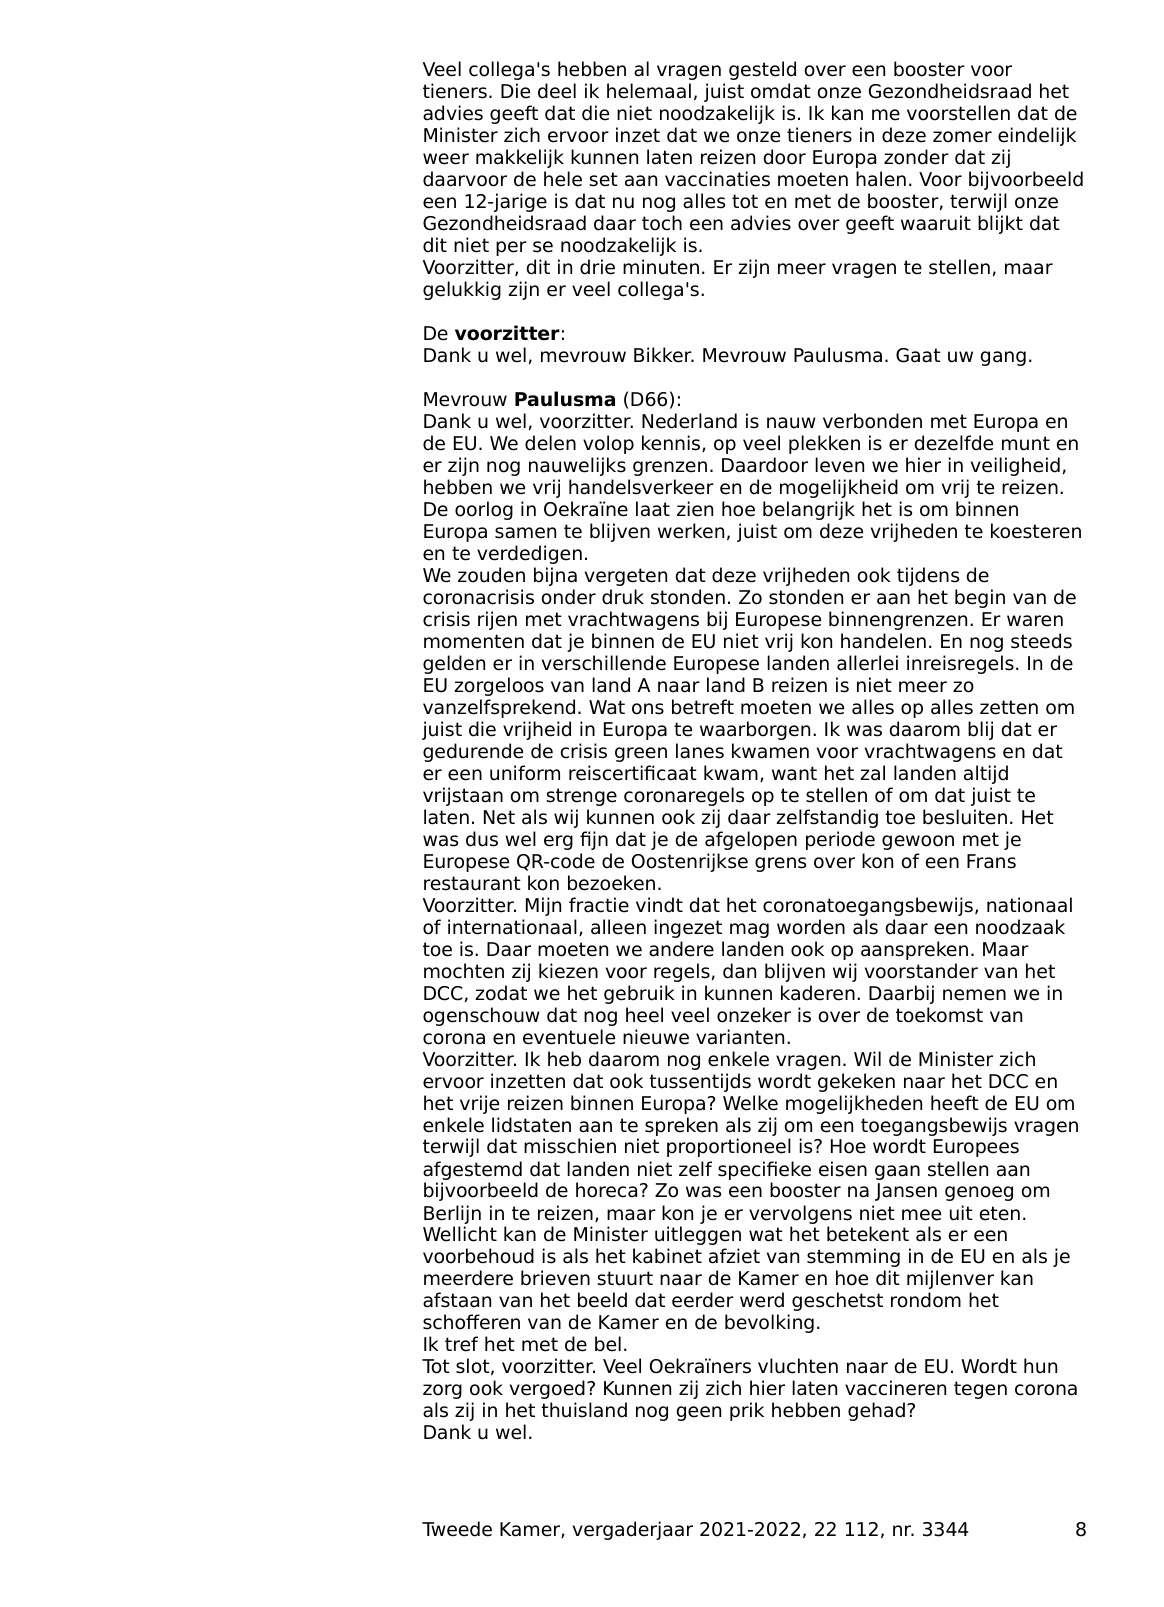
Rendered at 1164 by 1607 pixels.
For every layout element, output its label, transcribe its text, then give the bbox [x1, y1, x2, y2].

text Voorzitter, dit in drie minuten. Er zijn meer vragen te stellen, maar gelukkig zijn er veel collega's. [422, 257, 1087, 301]
text Ik tref het met de bel. [422, 1334, 1087, 1356]
text Voorzitter. Mijn fractie vindt dat het coronatoegangsbewijs, nationaal of internationaal, alleen ingezet mag worden als daar een noodzaak toe is. Daar moeten we andere landen ook op aanspreken. Maar mochten zij kiezen voor regels, dan blijven wij voorstander van het DCC, zodat we het gebruik in kunnen kaderen. Daarbij nemen we in ogenschouw dat nog heel veel onzeker is over de toekomst van corona en eventuele nieuwe varianten. [422, 895, 1087, 1048]
text We zouden bijna vergeten dat deze vrijheden ook tijdens de coronacrisis onder druk stonden. Zo stonden er aan het begin van de crisis rijen met vrachtwagens bij Europese binnengrenzen. Er waren momenten dat je binnen de EU niet vrij kon handelen. En nog steeds gelden er in verschillende Europese landen allerlei inreisregels. In de EU zorgeloos van land A naar land B reizen is niet meer zo vanzelfsprekend. Wat ons betreft moeten we alles op alles zetten om juist die vrijheid in Europa te waarborgen. Ik was daarom blij dat er gedurende de crisis green lanes kwamen voor vrachtwagens en dat er een uniform reiscertificaat kwam, want het zal landen altijd vrijstaan om strenge coronaregels op te stellen of om dat juist te laten. Net als wij kunnen ook zij daar zelfstandig toe besluiten. Het was dus wel erg fijn dat je de afgelopen periode gewoon met je Europese QR-code de Oostenrijkse grens over kon of een Frans restaurant kon bezoeken. [422, 565, 1087, 895]
text Dank u wel, voorzitter. Nederland is nauw verbonden met Europa en de EU. We delen volop kennis, op veel plekken is er dezelfde munt en er zijn nog nauwelijks grenzen. Daardoor leven we hier in veiligheid, hebben we vrij handelsverkeer en de mogelijkheid om vrij te reizen. De oorlog in Oekraïne laat zien hoe belangrijk het is om binnen Europa samen te blijven werken, juist om deze vrijheden te koesteren en te verdedigen. [422, 411, 1087, 565]
text Voorzitter. Ik heb daarom nog enkele vragen. Wil de Minister zich ervoor inzetten dat ook tussentijds wordt gekeken naar het DCC en het vrije reizen binnen Europa? Welke mogelijkheden heeft de EU om enkele lidstaten aan te spreken als zij om een toegangsbewijs vragen terwijl dat misschien niet proportioneel is? Hoe wordt Europees afgestemd dat landen niet zelf specifieke eisen gaan stellen aan bijvoorbeeld de horeca? Zo was een booster na Jansen genoeg om Berlijn in te reizen, maar kon je er vervolgens niet mee uit eten. Wellicht kan de Minister uitleggen wat het betekent als er een voorbehoud is als het kabinet afziet van stemming in de EU en als je meerdere brieven stuurt naar de Kamer en hoe dit mijlenver kan afstaan van het beeld dat eerder werd geschetst rondom het schofferen van de Kamer en de bevolking. [422, 1048, 1087, 1334]
text Veel collega's hebben al vragen gesteld over een booster voor tieners. Die deel ik helemaal, juist omdat onze Gezondheidsraad het advies geeft dat die niet noodzakelijk is. Ik kan me voorstellen dat de Minister zich ervoor inzet dat we onze tieners in deze zomer eindelijk weer makkelijk kunnen laten reizen door Europa zonder dat zij daarvoor de hele set aan vaccinaties moeten halen. Voor bijvoorbeeld een 12-jarige is dat nu nog alles tot en met de booster, terwijl onze Gezondheidsraad daar toch een advies over geeft waaruit blijkt dat dit niet per se noodzakelijk is. [422, 59, 1087, 257]
text De voorzitter: [422, 323, 1087, 345]
text Mevrouw Paulusma (D66): [422, 389, 1087, 411]
text Dank u wel. [422, 1422, 1087, 1444]
text Tot slot, voorzitter. Veel Oekraïners vluchten naar de EU. Wordt hun zorg ook vergoed? Kunnen zij zich hier laten vaccineren tegen corona als zij in het thuisland nog geen prik hebben gehad? [422, 1356, 1087, 1422]
text Dank u wel, mevrouw Bikker. Mevrouw Paulusma. Gaat uw gang. [422, 345, 1087, 367]
